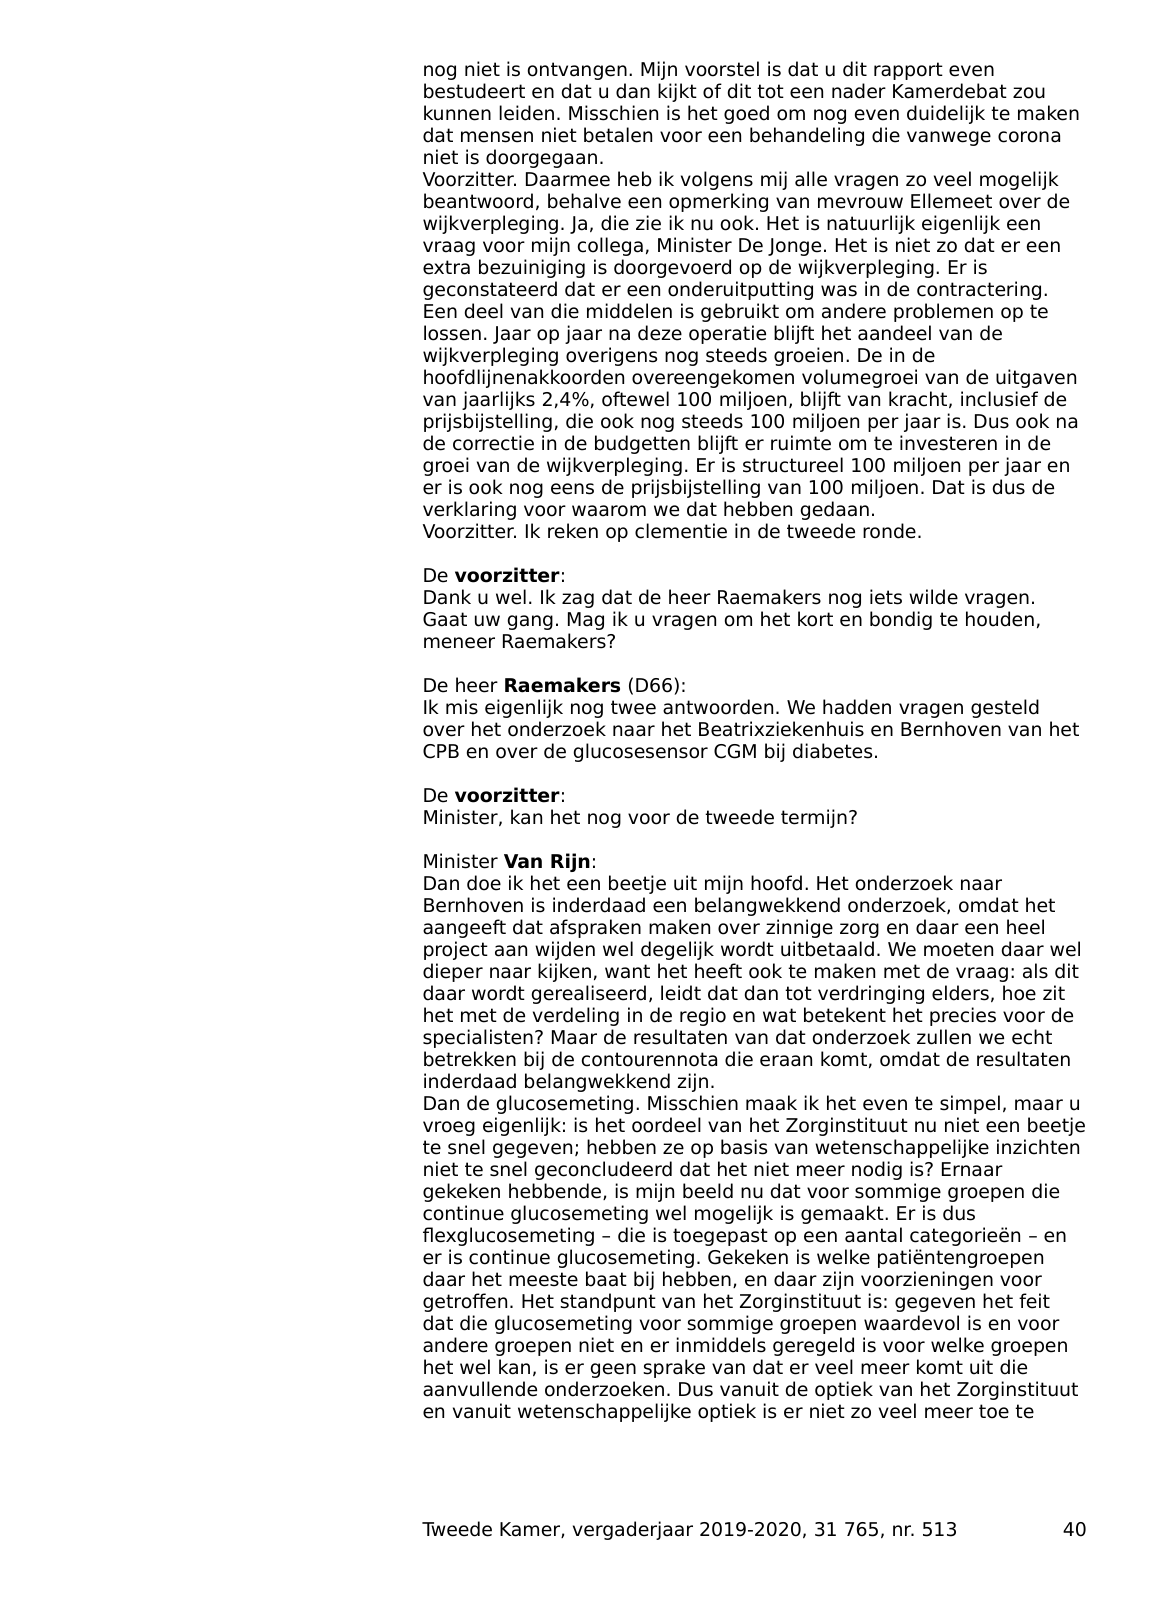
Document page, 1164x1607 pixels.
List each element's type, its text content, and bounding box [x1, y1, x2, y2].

text Dan de glucosemeting. Misschien maak ik het even te simpel, maar u vroeg eigenlijk: is het oordeel van het Zorginstituut nu niet een beetje te snel gegeven; hebben ze op basis van wetenschappelijke inzichten niet te snel geconcludeerd dat het niet meer nodig is? Ernaar gekeken hebbende, is mijn beeld nu dat voor sommige groepen die continue glucosemeting wel mogelijk is gemaakt. Er is dus flexglucosemeting – die is toegepast op een aantal categorieën – en er is continue glucosemeting. Gekeken is welke patiëntengroepen daar het meeste baat bij hebben, en daar zijn voorzieningen voor getroffen. Het standpunt van het Zorginstituut is: gegeven het feit dat die glucosemeting voor sommige groepen waardevol is en voor andere groepen niet en er inmiddels geregeld is voor welke groepen het wel kan, is er geen sprake van dat er veel meer komt uit die aanvullende onderzoeken. Dus vanuit de optiek van het Zorginstituut en vanuit wetenschappelijke optiek is er niet zo veel meer toe te [422, 1093, 1087, 1423]
text De voorzitter: [422, 565, 1087, 587]
text Dan doe ik het een beetje uit mijn hoofd. Het onderzoek naar Bernhoven is inderdaad een belangwekkend onderzoek, omdat het aangeeft dat afspraken maken over zinnige zorg en daar een heel project aan wijden wel degelijk wordt uitbetaald. We moeten daar wel dieper naar kijken, want het heeft ook te maken met de vraag: als dit daar wordt gerealiseerd, leidt dat dan tot verdringing elders, hoe zit het met de verdeling in de regio en wat betekent het precies voor de specialisten? Maar de resultaten van dat onderzoek zullen we echt betrekken bij de contourennota die eraan komt, omdat de resultaten inderdaad belangwekkend zijn. [422, 873, 1087, 1093]
text De heer Raemakers (D66): [422, 675, 1087, 697]
text Minister Van Rijn: [422, 851, 1087, 873]
text nog niet is ontvangen. Mijn voorstel is dat u dit rapport even bestudeert en dat u dan kijkt of dit tot een nader Kamerdebat zou kunnen leiden. Misschien is het goed om nog even duidelijk te maken dat mensen niet betalen voor een behandeling die vanwege corona niet is doorgegaan. [422, 59, 1087, 169]
text De voorzitter: [422, 785, 1087, 807]
text Voorzitter. Ik reken op clementie in de tweede ronde. [422, 521, 1087, 543]
text Minister, kan het nog voor de tweede termijn? [422, 807, 1087, 829]
text Voorzitter. Daarmee heb ik volgens mij alle vragen zo veel mogelijk beantwoord, behalve een opmerking van mevrouw Ellemeet over de wijkverpleging. Ja, die zie ik nu ook. Het is natuurlijk eigenlijk een vraag voor mijn collega, Minister De Jonge. Het is niet zo dat er een extra bezuiniging is doorgevoerd op de wijkverpleging. Er is geconstateerd dat er een onderuitputting was in de contractering. Een deel van die middelen is gebruikt om andere problemen op te lossen. Jaar op jaar na deze operatie blijft het aandeel van de wijkverpleging overigens nog steeds groeien. De in de hoofdlijnenakkoorden overeengekomen volumegroei van de uitgaven van jaarlijks 2,4%, oftewel 100 miljoen, blijft van kracht, inclusief de prijsbijstelling, die ook nog steeds 100 miljoen per jaar is. Dus ook na de correctie in de budgetten blijft er ruimte om te investeren in de groei van de wijkverpleging. Er is structureel 100 miljoen per jaar en er is ook nog eens de prijsbijstelling van 100 miljoen. Dat is dus de verklaring voor waarom we dat hebben gedaan. [422, 169, 1087, 521]
text Dank u wel. Ik zag dat de heer Raemakers nog iets wilde vragen. Gaat uw gang. Mag ik u vragen om het kort en bondig te houden, meneer Raemakers? [422, 587, 1087, 653]
text Ik mis eigenlijk nog twee antwoorden. We hadden vragen gesteld over het onderzoek naar het Beatrixziekenhuis en Bernhoven van het CPB en over de glucosesensor CGM bij diabetes. [422, 697, 1087, 763]
